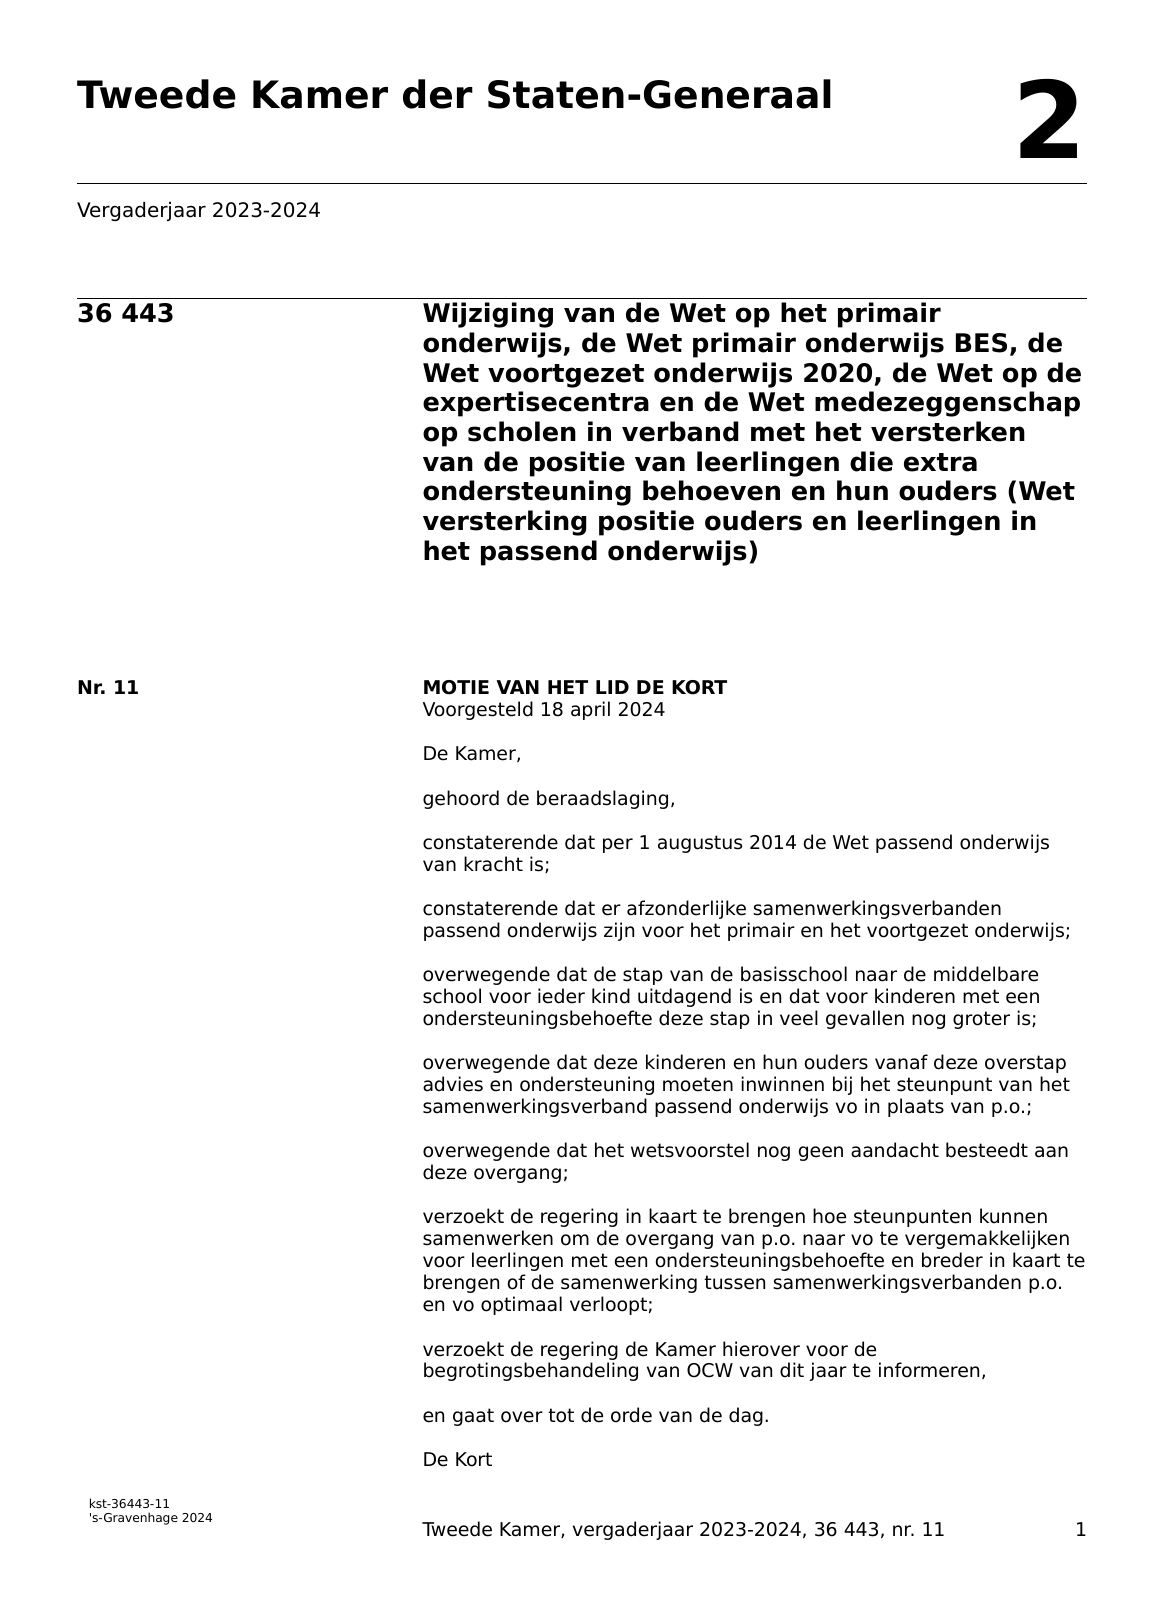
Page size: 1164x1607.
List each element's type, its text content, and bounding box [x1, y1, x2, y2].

text constaterende dat per 1 augustus 2014 de Wet passend onderwijs van kracht is; [422, 832, 1087, 876]
text De Kamer, [422, 743, 1087, 765]
subtitle Nr. 11 MOTIE VAN HET LID DE KORT [77, 677, 1087, 699]
text 's-Gravenhage 2024 [88, 1511, 323, 1525]
table_cell Vergaderjaar 2023-2024 [77, 184, 1087, 298]
text verzoekt de regering in kaart te brengen hoe steunpunten kunnen samenwerken om de overgang van p.o. naar vo te vergemakkelijken voor leerlingen met een ondersteuningsbehoefte en breder in kaart te brengen of de samenwerking tussen samenwerkingsverbanden p.o. en vo optimaal verloopt; [422, 1206, 1087, 1316]
text Voorgesteld 18 april 2024 [422, 699, 1087, 721]
subtitle 36 443 Wijziging van de Wet op het primair onderwijs, de Wet primair onderwijs BES, de Wet voortgezet onderwijs 2020, de Wet op de expertisecentra en de Wet medezeggenschap op scholen in verband met het versterken van de positie van leerlingen die extra ondersteuning behoeven en hun ouders (Wet versterking positie ouders en leerlingen in het passend onderwijs) [77, 299, 1087, 566]
table_header 2 [886, 59, 1087, 183]
text overwegende dat het wetsvoorstel nog geen aandacht besteedt aan deze overgang; [422, 1140, 1087, 1184]
text kst-36443-11 [88, 1497, 323, 1511]
text constaterende dat er afzonderlijke samenwerkingsverbanden passend onderwijs zijn voor het primair en het voortgezet onderwijs; [422, 898, 1087, 942]
text gehoord de beraadslaging, [422, 787, 1087, 809]
text De Kort [422, 1449, 1087, 1471]
text overwegende dat deze kinderen en hun ouders vanaf deze overstap advies en ondersteuning moeten inwinnen bij het steunpunt van het samenwerkingsverband passend onderwijs vo in plaats van p.o.; [422, 1052, 1087, 1118]
text verzoekt de regering de Kamer hierover voor de begrotingsbehandeling van OCW van dit jaar te informeren, [422, 1338, 1087, 1382]
text en gaat over tot de orde van de dag. [422, 1404, 1087, 1427]
table_header Tweede Kamer der Staten-Generaal [77, 59, 886, 183]
text overwegende dat de stap van de basisschool naar de middelbare school voor ieder kind uitdagend is en dat voor kinderen met een ondersteuningsbehoefte deze stap in veel gevallen nog groter is; [422, 964, 1087, 1030]
